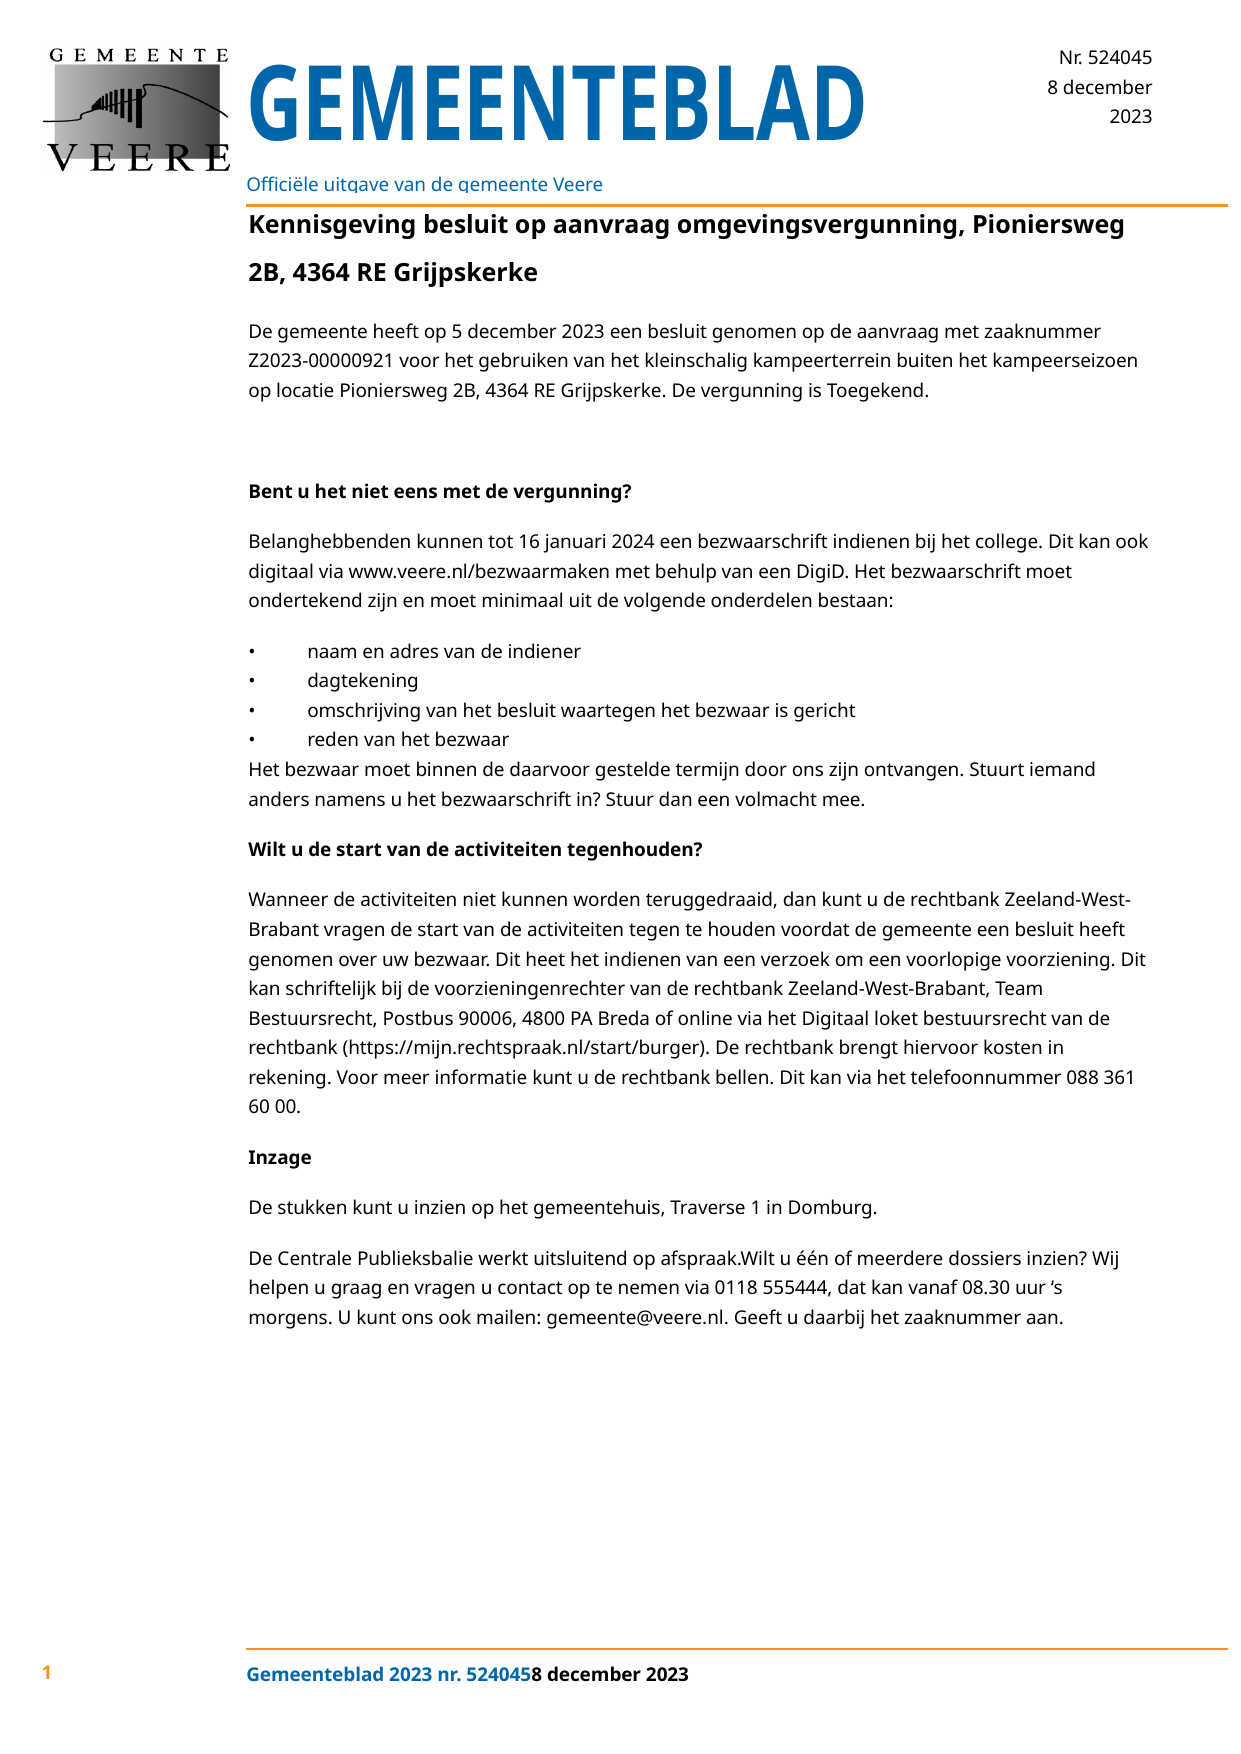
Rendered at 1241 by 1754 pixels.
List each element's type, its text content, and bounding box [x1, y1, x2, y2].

text Bent u het niet eens met de vergunning? [248, 478, 1152, 504]
text De stukken kunt u inzien op het gemeentehuis, Traverse 1 in Domburg. [248, 1194, 1152, 1220]
picture [41, 47, 231, 172]
text Wilt u de start van de activiteiten tegenhouden? [248, 836, 1152, 862]
list reden van het bezwaar [248, 727, 1152, 752]
list omschrijving van het besluit waartegen het bezwaar is gericht [248, 697, 1152, 723]
text De gemeente heeft op 5 december 2023 een besluit genomen op de aanvraag met zaaknummer Z2023-00000921 voor het gebruiken van het kleinschalig kampeerterrein buiten het kampeerseizoen op locatie Pioniersweg 2B, 4364 RE Grijpskerke. De vergunning is Toegekend. [248, 318, 1152, 403]
text Inzage [248, 1144, 1152, 1170]
list dagtekening [248, 667, 1152, 693]
text Kennisgeving besluit op aanvraag omgevingsvergunning, Pioniersweg 2B, 4364 RE Grijpskerke [248, 207, 1152, 288]
text Belanghebbenden kunnen tot 16 januari 2024 een bezwaarschrift indienen bij het college. Dit kan ook digitaal via www.veere.nl/bezwaarmaken met behulp van een DigiD. Het bezwaarschrift moet ondertekend zijn en moet minimaal uit de volgende onderdelen bestaan: [248, 528, 1152, 613]
text Het bezwaar moet binnen de daarvoor gestelde termijn door ons zijn ontvangen. Stuurt iemand anders namens u het bezwaarschrift in? Stuur dan een volmacht mee. [248, 756, 1152, 812]
text Wanneer de activiteiten niet kunnen worden teruggedraaid, dan kunt u de rechtbank Zeeland-West-Brabant vragen de start van de activiteiten tegen te houden voordat de gemeente een besluit heeft genomen over uw bezwaar. Dit heet het indienen van een verzoek om een voorlopige voorziening. Dit kan schriftelijk bij de voorzieningenrechter van de rechtbank Zeeland-West-Brabant, Team Bestuursrecht, Postbus 90006, 4800 PA Breda of online via het Digitaal loket bestuursrecht van de rechtbank (https://mijn.rechtspraak.nl/start/burger). De rechtbank brengt hiervoor kosten in rekening. Voor meer informatie kunt u de rechtbank bellen. Dit kan via het telefoonnummer 088 361 60 00. [248, 887, 1152, 1119]
list naam en adres van de indiener [248, 638, 1152, 664]
text De Centrale Publieksbalie werkt uitsluitend op afspraak.Wilt u één of meerdere dossiers inzien? Wij helpen u graag en vragen u contact op te nemen via 0118 555444, dat kan vanaf 08.30 uur ‘s morgens. U kunt ons ook mailen: gemeente@veere.nl. Geeft u daarbij het zaaknummer aan. [248, 1245, 1152, 1330]
